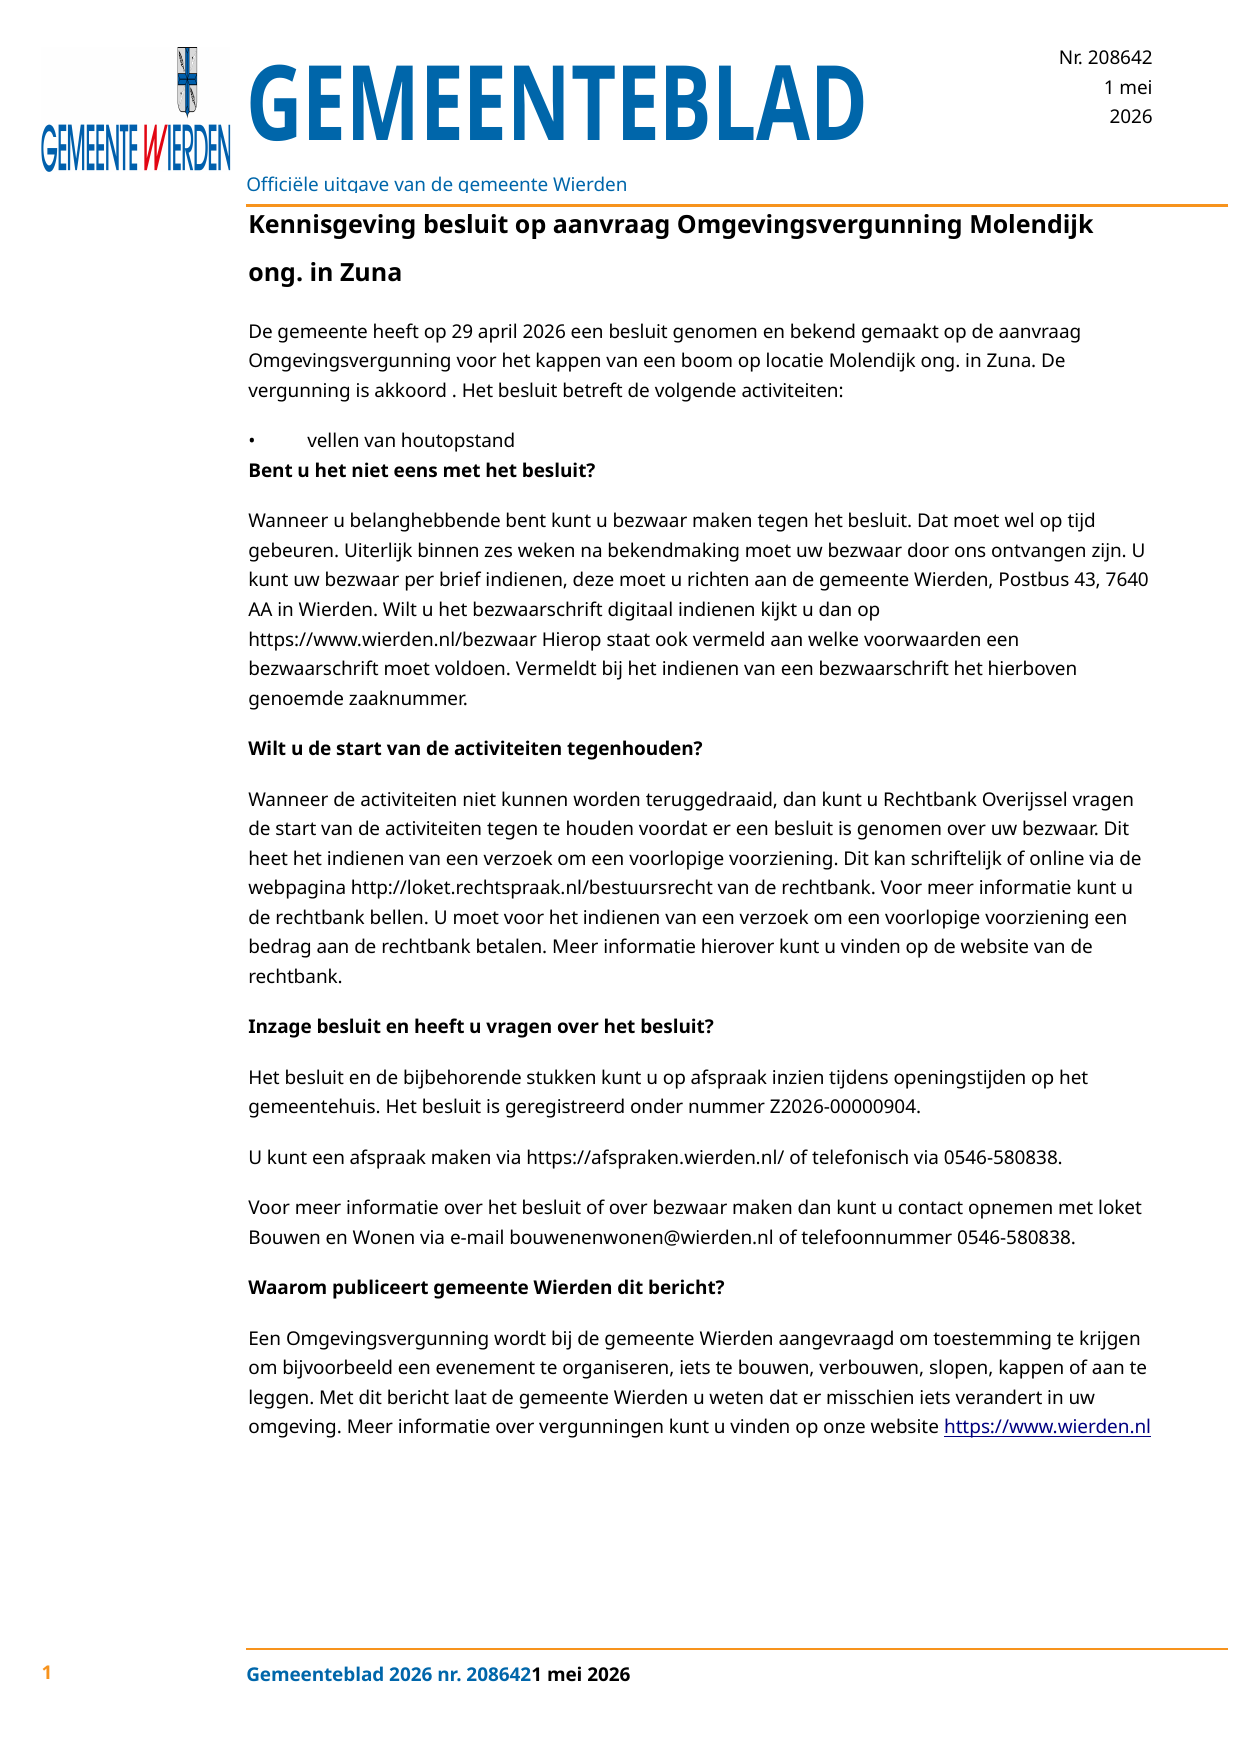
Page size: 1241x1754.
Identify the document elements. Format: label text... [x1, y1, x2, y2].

text Waarom publiceert gemeente Wierden dit bericht? [248, 1274, 1152, 1300]
text De gemeente heeft op 29 april 2026 een besluit genomen en bekend gemaakt op de aanvraag Omgevingsvergunning voor het kappen van een boom op locatie Molendijk ong. in Zuna. De vergunning is akkoord . Het besluit betreft de volgende activiteiten: [248, 318, 1152, 403]
text Wanneer u belanghebbende bent kunt u bezwaar maken tegen het besluit. Dat moet wel op tijd gebeuren. Uiterlijk binnen zes weken na bekendmaking moet uw bezwaar door ons ontvangen zijn. U kunt uw bezwaar per brief indienen, deze moet u richten aan de gemeente Wierden, Postbus 43, 7640 AA in Wierden. Wilt u het bezwaarschrift digitaal indienen kijkt u dan op https://www.wierden.nl/bezwaar Hierop staat ook vermeld aan welke voorwaarden een bezwaarschrift moet voldoen. Vermeldt bij het indienen van een bezwaarschrift het hierboven genoemde zaaknummer. [248, 507, 1152, 711]
text Wilt u de start van de activiteiten tegenhouden? [248, 735, 1152, 761]
list vellen van houtopstand [248, 427, 1152, 453]
picture [41, 47, 231, 172]
text Het besluit en de bijbehorende stukken kunt u op afspraak inzien tijdens openingstijden op het gemeentehuis. Het besluit is geregistreerd onder nummer Z2026-00000904. [248, 1064, 1152, 1119]
text Een Omgevingsvergunning wordt bij de gemeente Wierden aangevraagd om toestemming te krijgen om bijvoorbeeld een evenement te organiseren, iets te bouwen, verbouwen, slopen, kappen of aan te leggen. Met dit bericht laat de gemeente Wierden u weten dat er misschien iets verandert in uw omgeving. Meer informatie over vergunningen kunt u vinden op onze website https://www.wierden.nl [248, 1325, 1152, 1439]
text Voor meer informatie over het besluit of over bezwaar maken dan kunt u contact opnemen met loket Bouwen en Wonen via e-mail bouwenenwonen@wierden.nl of telefoonnummer 0546-580838. [248, 1194, 1152, 1250]
text Kennisgeving besluit op aanvraag Omgevingsvergunning Molendijk ong. in Zuna [248, 207, 1152, 288]
text Wanneer de activiteiten niet kunnen worden teruggedraaid, dan kunt u Rechtbank Overijssel vragen de start van de activiteiten tegen te houden voordat er een besluit is genomen over uw bezwaar. Dit heet het indienen van een verzoek om een voorlopige voorziening. Dit kan schriftelijk of online via de webpagina http://loket.rechtspraak.nl/bestuursrecht van de rechtbank. Voor meer informatie kunt u de rechtbank bellen. U moet voor het indienen van een verzoek om een voorlopige voorziening een bedrag aan de rechtbank betalen. Meer informatie hierover kunt u vinden op de website van de rechtbank. [248, 786, 1152, 989]
text Inzage besluit en heeft u vragen over het besluit? [248, 1014, 1152, 1039]
text Bent u het niet eens met het besluit? [248, 457, 1152, 483]
text U kunt een afspraak maken via https://afspraken.wierden.nl/ of telefonisch via 0546-580838. [248, 1144, 1152, 1170]
